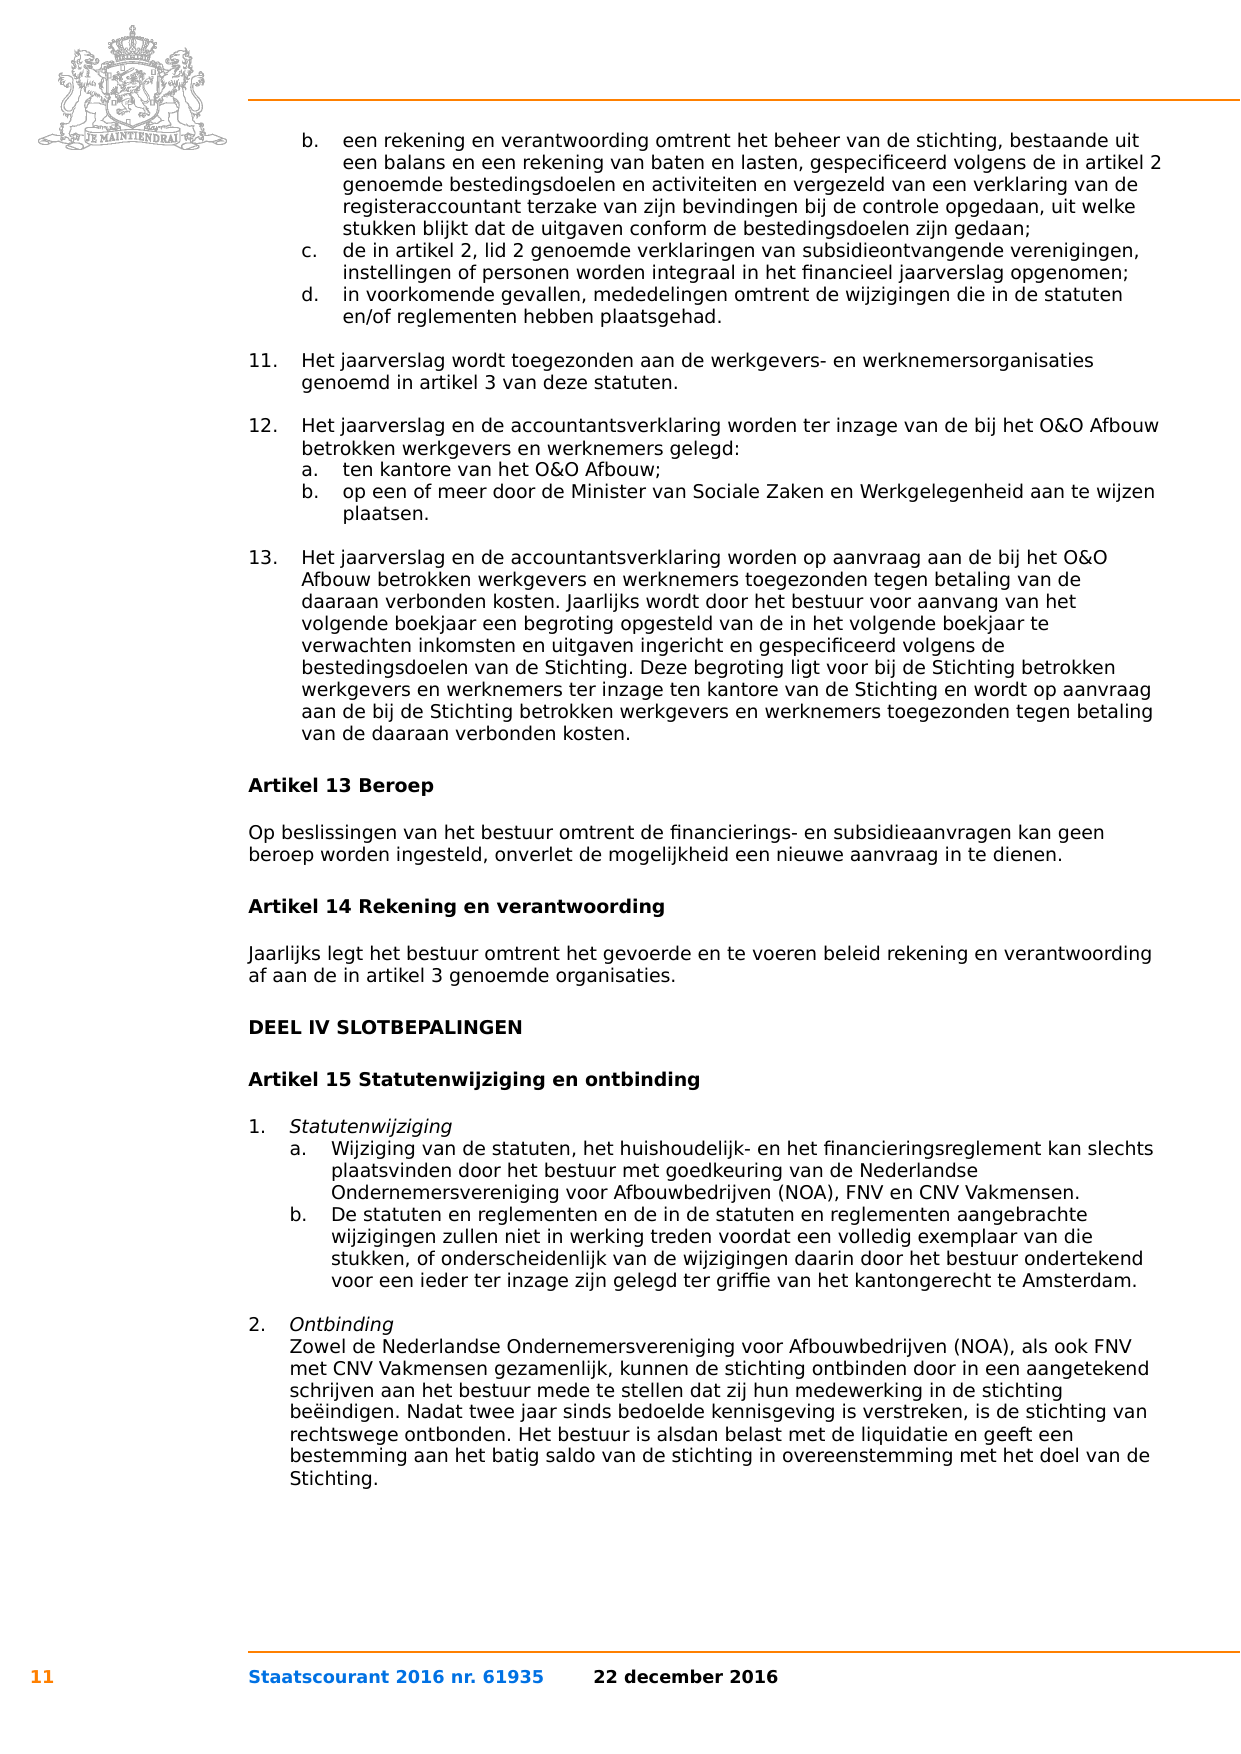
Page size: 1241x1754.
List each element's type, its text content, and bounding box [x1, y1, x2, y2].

text d. in voorkomende gevallen, mededelingen omtrent de wijzigingen die in de statuten en/of reglementen hebben plaatsgehad. [301, 284, 1163, 328]
subtitle DEEL IV SLOTBEPALINGEN [248, 1017, 1163, 1039]
text c. de in artikel 2, lid 2 genoemde verklaringen van subsidieontvangende verenigingen, instellingen of personen worden integraal in het financieel jaarverslag opgenomen; [301, 240, 1163, 284]
text a. Wijziging van de statuten, het huishoudelijk- en het financieringsreglement kan slechts plaatsvinden door het bestuur met goedkeuring van de Nederlandse Ondernemersvereniging voor Afbouwbedrijven (NOA), FNV en CNV Vakmensen. [289, 1138, 1163, 1204]
text b. op een of meer door de Minister van Sociale Zaken en Werkgelegenheid aan te wijzen plaatsen. [301, 481, 1163, 525]
subtitle Artikel 13 Beroep [248, 775, 1163, 797]
text b. De statuten en reglementen en de in de statuten en reglementen aangebrachte wijzigingen zullen niet in werking treden voordat een volledig exemplaar van die stukken, of onderscheidenlijk van de wijzigingen daarin door het bestuur ondertekend voor een ieder ter inzage zijn gelegd ter griffie van het kantongerecht te Amsterdam. [289, 1204, 1163, 1292]
text 1. Statutenwijziging [248, 1116, 1163, 1138]
text a. ten kantore van het O&O Afbouw; [301, 459, 1163, 481]
text 12. Het jaarverslag en de accountantsverklaring worden ter inzage van de bij het O&O Afbouw betrokken werkgevers en werknemers gelegd: [248, 415, 1163, 459]
text 2. Ontbinding [248, 1313, 1163, 1336]
subtitle Artikel 15 Statutenwijziging en ontbinding [248, 1069, 1163, 1091]
text Jaarlijks legt het bestuur omtrent het gevoerde en te voeren beleid rekening en verantwoording af aan de in artikel 3 genoemde organisaties. [248, 943, 1163, 987]
text 11. Het jaarverslag wordt toegezonden aan de werkgevers- en werknemersorganisaties genoemd in artikel 3 van deze statuten. [248, 349, 1163, 393]
picture [38, 25, 227, 150]
text Zowel de Nederlandse Ondernemersvereniging voor Afbouwbedrijven (NOA), als ook FNV met CNV Vakmensen gezamenlijk, kunnen de stichting ontbinden door in een aangetekend schrijven aan het bestuur mede te stellen dat zij hun medewerking in de stichting beëindigen. Nadat twee jaar sinds bedoelde kennisgeving is verstreken, is de stichting van rechtswege ontbonden. Het bestuur is alsdan belast met de liquidatie en geeft een bestemming aan het batig saldo van de stichting in overeenstemming met het doel van de Stichting. [289, 1336, 1163, 1489]
text b. een rekening en verantwoording omtrent het beheer van de stichting, bestaande uit een balans en een rekening van baten en lasten, gespecificeerd volgens de in artikel 2 genoemde bestedingsdoelen en activiteiten en vergezeld van een verklaring van de registeraccountant terzake van zijn bevindingen bij de controle opgedaan, uit welke stukken blijkt dat de uitgaven conform de bestedingsdoelen zijn gedaan; [301, 130, 1163, 240]
text 13. Het jaarverslag en de accountantsverklaring worden op aanvraag aan de bij het O&O Afbouw betrokken werkgevers en werknemers toegezonden tegen betaling van de daaraan verbonden kosten. Jaarlijks wordt door het bestuur voor aanvang van het volgende boekjaar een begroting opgesteld van de in het volgende boekjaar te verwachten inkomsten en uitgaven ingericht en gespecificeerd volgens de bestedingsdoelen van de Stichting. Deze begroting ligt voor bij de Stichting betrokken werkgevers en werknemers ter inzage ten kantore van de Stichting en wordt op aanvraag aan de bij de Stichting betrokken werkgevers en werknemers toegezonden tegen betaling van de daaraan verbonden kosten. [248, 547, 1163, 745]
text Op beslissingen van het bestuur omtrent de financierings- en subsidieaanvragen kan geen beroep worden ingesteld, onverlet de mogelijkheid een nieuwe aanvraag in te dienen. [248, 822, 1163, 866]
subtitle Artikel 14 Rekening en verantwoording [248, 896, 1163, 918]
